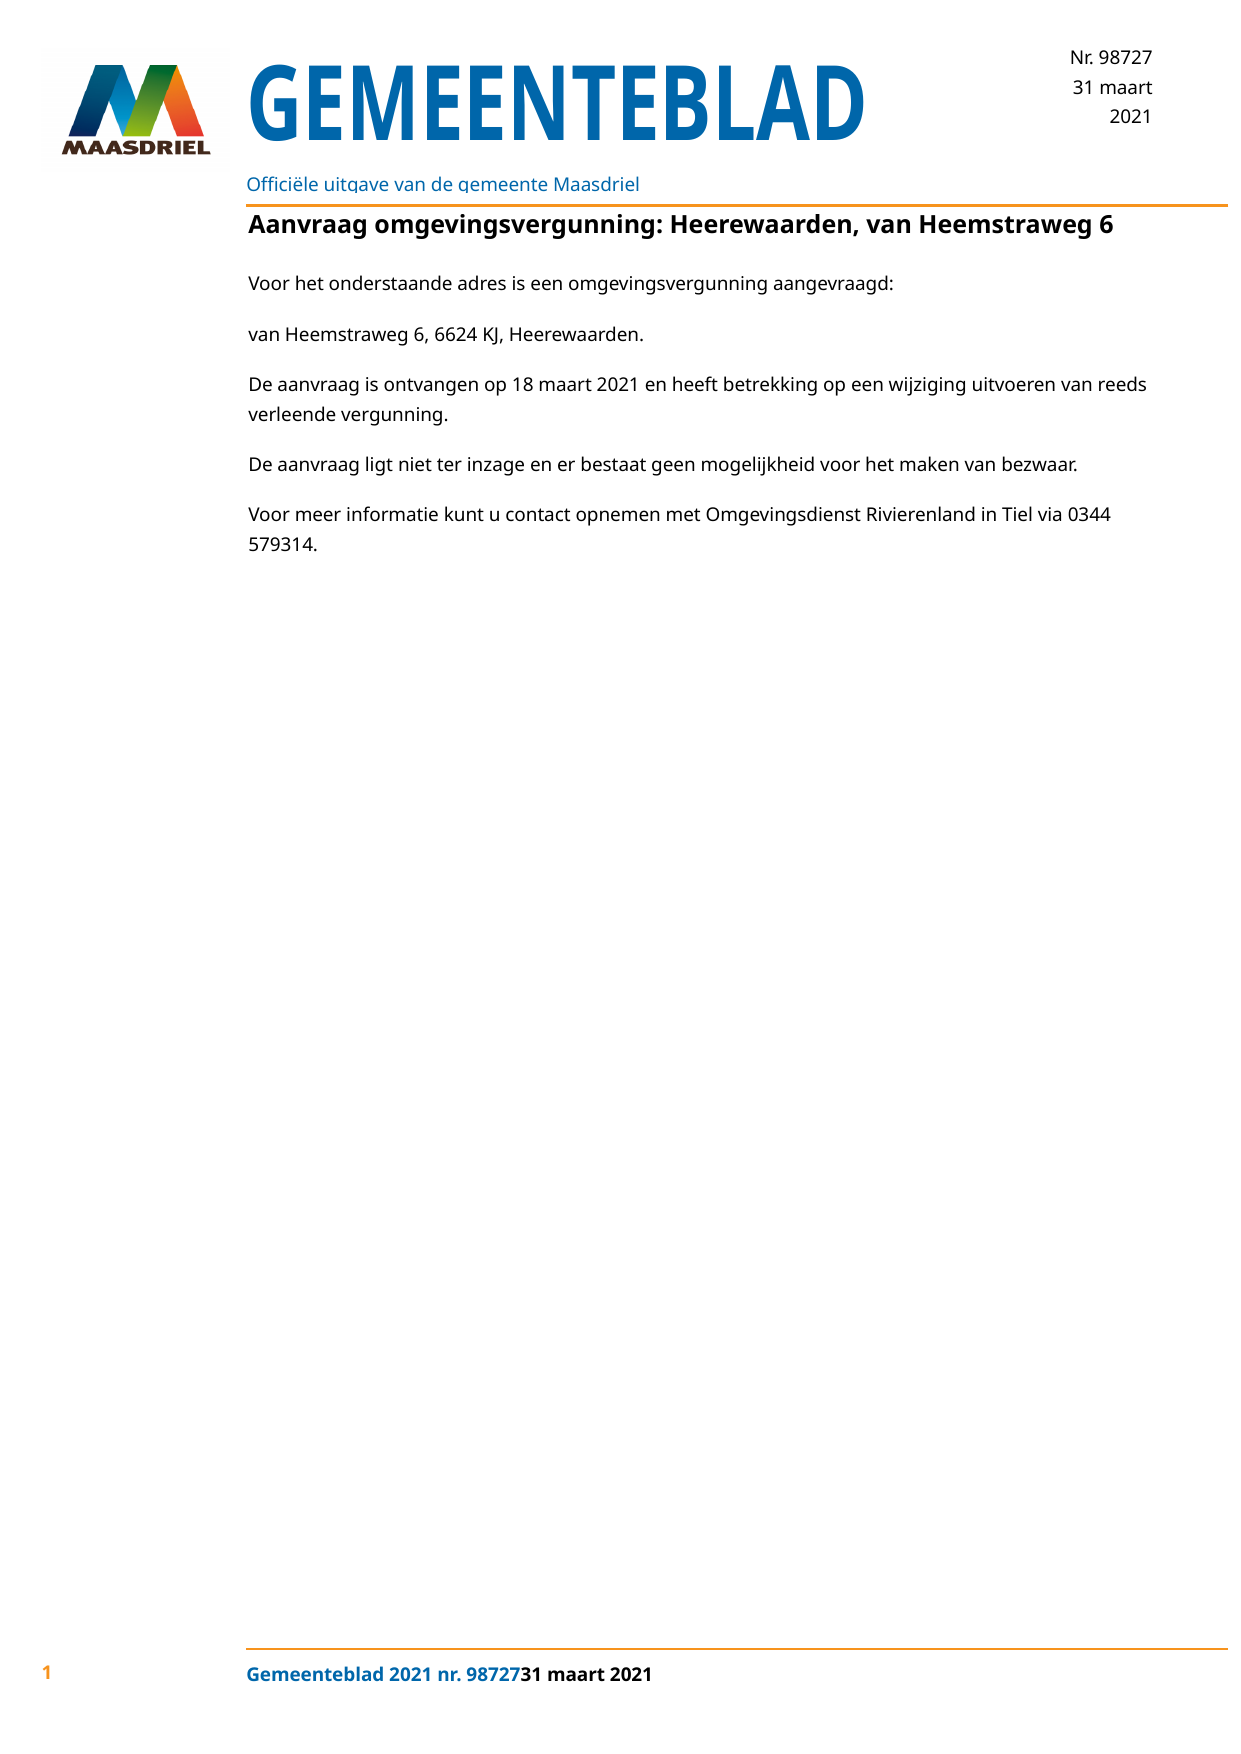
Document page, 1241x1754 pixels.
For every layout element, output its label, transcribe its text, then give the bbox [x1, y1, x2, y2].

text Aanvraag omgevingsvergunning: Heerewaarden, van Heemstraweg 6 [248, 207, 1152, 241]
text De aanvraag ligt niet ter inzage en er bestaat geen mogelijkheid voor het maken van bezwaar. [248, 451, 1152, 477]
text Voor meer informatie kunt u contact opnemen met Omgevingsdienst Rivierenland in Tiel via 0344 579314. [248, 502, 1152, 557]
picture [41, 47, 231, 172]
text van Heemstraweg 6, 6624 KJ, Heerewaarden. [248, 321, 1152, 346]
text De aanvraag is ontvangen op 18 maart 2021 en heeft betrekking op een wijziging uitvoeren van reeds verleende vergunning. [248, 371, 1152, 426]
text Voor het onderstaande adres is een omgevingsvergunning aangevraagd: [248, 270, 1152, 296]
